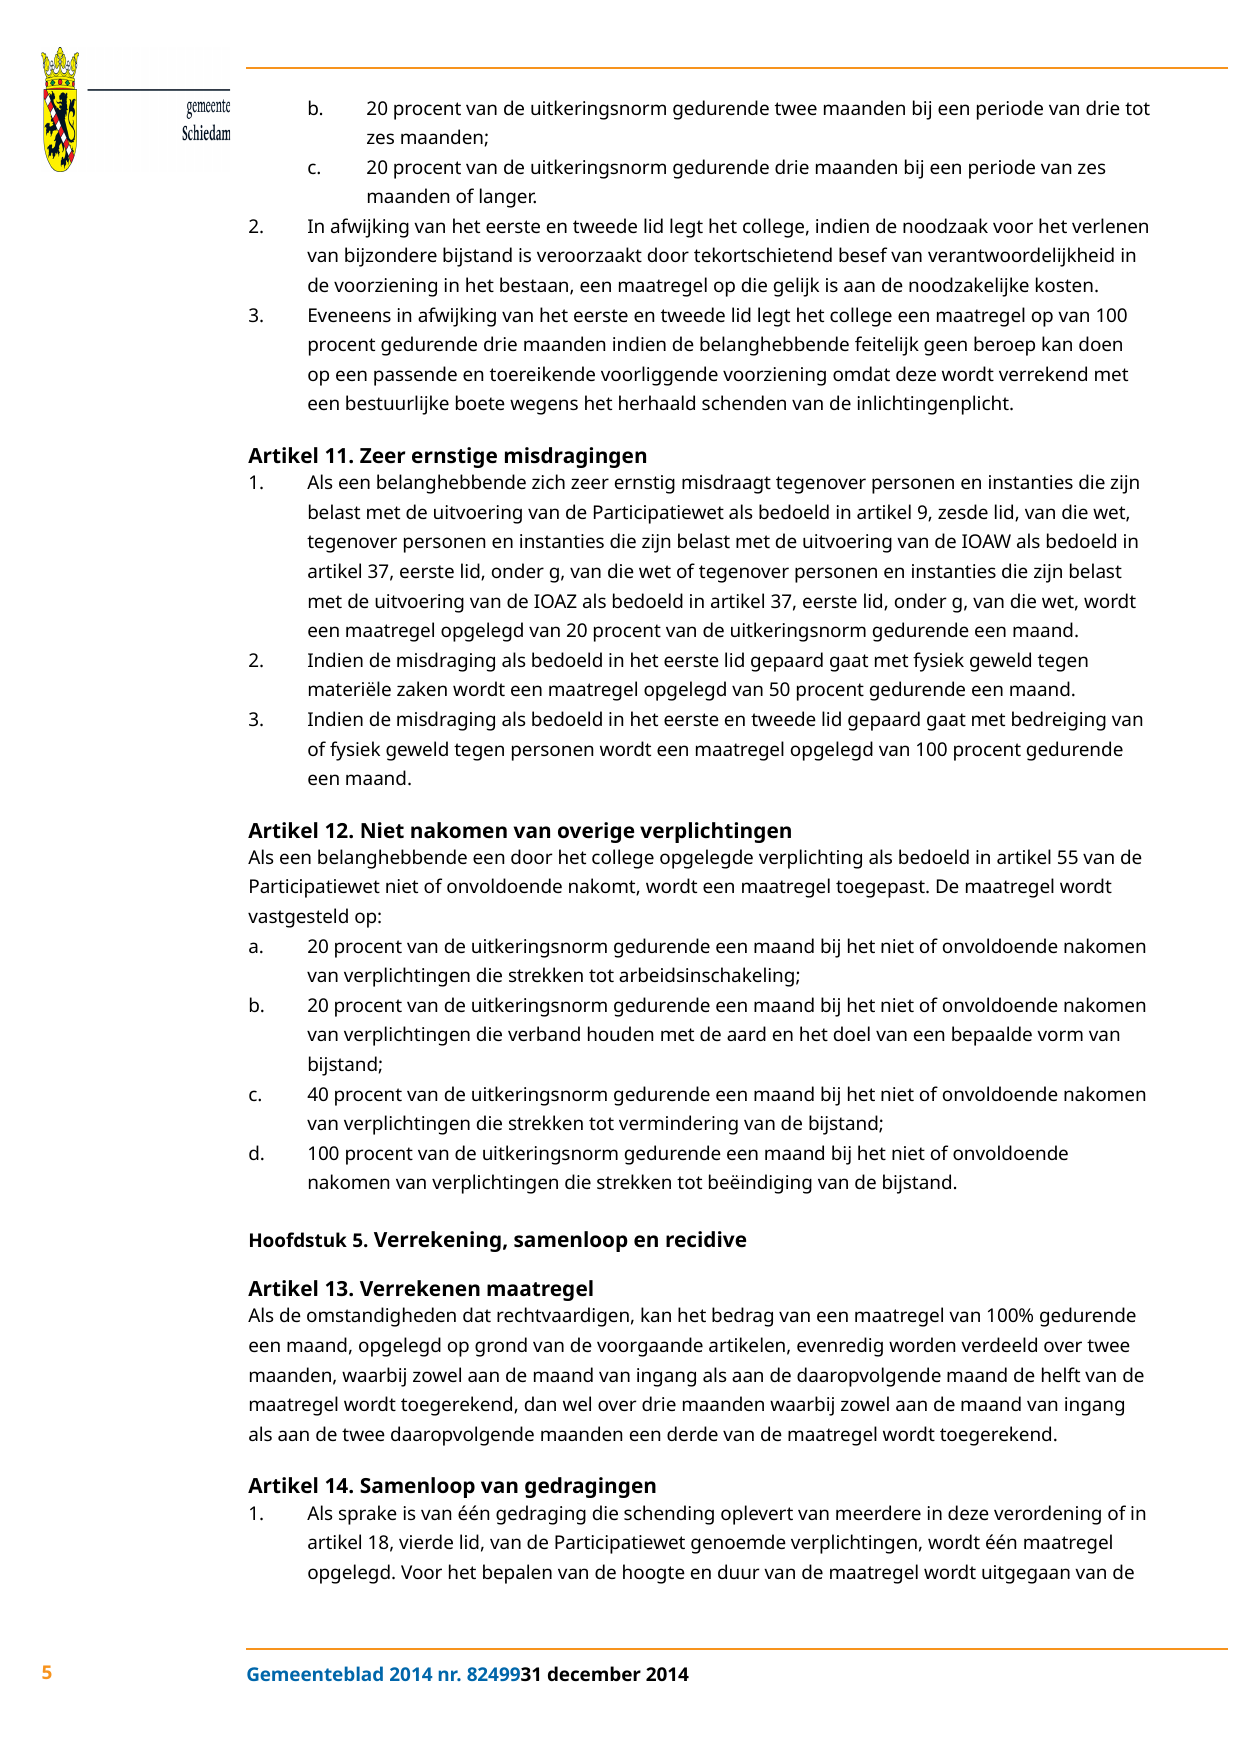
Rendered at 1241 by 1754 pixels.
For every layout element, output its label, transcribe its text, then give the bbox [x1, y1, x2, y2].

list Eveneens in afwijking van het eerste en tweede lid legt het college een maatregel op van 100 procent gedurende drie maanden indien de belanghebbende feitelijk geen beroep kan doen op een passende en toereikende voorliggende voorziening omdat deze wordt verrekend met een bestuurlijke boete wegens het herhaald schenden van de inlichtingenplicht. [248, 302, 1152, 416]
list In afwijking van het eerste en tweede lid legt het college, indien de noodzaak voor het verlenen van bijzondere bijstand is veroorzaakt door tekortschietend besef van verantwoordelijkheid in de voorziening in het bestaan, een maatregel op die gelijk is aan de noodzakelijke kosten. [248, 213, 1152, 298]
list 20 procent van de uitkeringsnorm gedurende twee maanden bij een periode van drie tot zes maanden; [307, 95, 1152, 150]
text Artikel 12. Niet nakomen van overige verplichtingen [248, 816, 1152, 844]
picture [41, 47, 231, 172]
text Als de omstandigheden dat rechtvaardigen, kan het bedrag van een maatregel van 100% gedurende een maand, opgelegd op grond van de voorgaande artikelen, evenredig worden verdeeld over twee maanden, waarbij zowel aan de maand van ingang als aan de daaropvolgende maand de helft van de maatregel wordt toegerekend, dan wel over drie maanden waarbij zowel aan de maand van ingang als aan de twee daaropvolgende maanden een derde van de maatregel wordt toegerekend. [248, 1303, 1152, 1447]
text Artikel 14. Samenloop van gedragingen [248, 1471, 1152, 1500]
list 20 procent van de uitkeringsnorm gedurende drie maanden bij een periode van zes maanden of langer. [307, 154, 1152, 209]
text Artikel 13. Verrekenen maatregel [248, 1274, 1152, 1303]
list 20 procent van de uitkeringsnorm gedurende een maand bij het niet of onvoldoende nakomen van verplichtingen die verband houden met de aard en het doel van een bepaalde vorm van bijstand; [248, 992, 1152, 1077]
text Artikel 11. Zeer ernstige misdragingen [248, 441, 1152, 469]
list Indien de misdraging als bedoeld in het eerste en tweede lid gepaard gaat met bedreiging van of fysiek geweld tegen personen wordt een maatregel opgelegd van 100 procent gedurende een maand. [248, 706, 1152, 791]
list Als sprake is van één gedraging die schending oplevert van meerdere in deze verordening of in artikel 18, vierde lid, van de Participatiewet genoemde verplichtingen, wordt één maatregel opgelegd. Voor het bepalen van de hoogte en duur van de maatregel wordt uitgegaan van de [248, 1500, 1152, 1585]
list 20 procent van de uitkeringsnorm gedurende een maand bij het niet of onvoldoende nakomen van verplichtingen die strekken tot arbeidsinschakeling; [248, 933, 1152, 988]
list Als een belanghebbende zich zeer ernstig misdraagt tegenover personen en instanties die zijn belast met de uitvoering van de Participatiewet als bedoeld in artikel 9, zesde lid, van die wet, tegenover personen en instanties die zijn belast met de uitvoering van de IOAW als bedoeld in artikel 37, eerste lid, onder g, van die wet of tegenover personen en instanties die zijn belast met de uitvoering van de IOAZ als bedoeld in artikel 37, eerste lid, onder g, van die wet, wordt een maatregel opgelegd van 20 procent van de uitkeringsnorm gedurende een maand. [248, 469, 1152, 643]
list 40 procent van de uitkeringsnorm gedurende een maand bij het niet of onvoldoende nakomen van verplichtingen die strekken tot vermindering van de bijstand; [248, 1081, 1152, 1136]
text Als een belanghebbende een door het college opgelegde verplichting als bedoeld in artikel 55 van de Participatiewet niet of onvoldoende nakomt, wordt een maatregel toegepast. De maatregel wordt vastgesteld op: [248, 844, 1152, 929]
list Indien de misdraging als bedoeld in het eerste lid gepaard gaat met fysiek geweld tegen materiële zaken wordt een maatregel opgelegd van 50 procent gedurende een maand. [248, 647, 1152, 702]
list 100 procent van de uitkeringsnorm gedurende een maand bij het niet of onvoldoende nakomen van verplichtingen die strekken tot beëindiging van de bijstand. [248, 1140, 1152, 1195]
text Hoofdstuk 5. Verrekening, samenloop en recidive [248, 1225, 1152, 1253]
